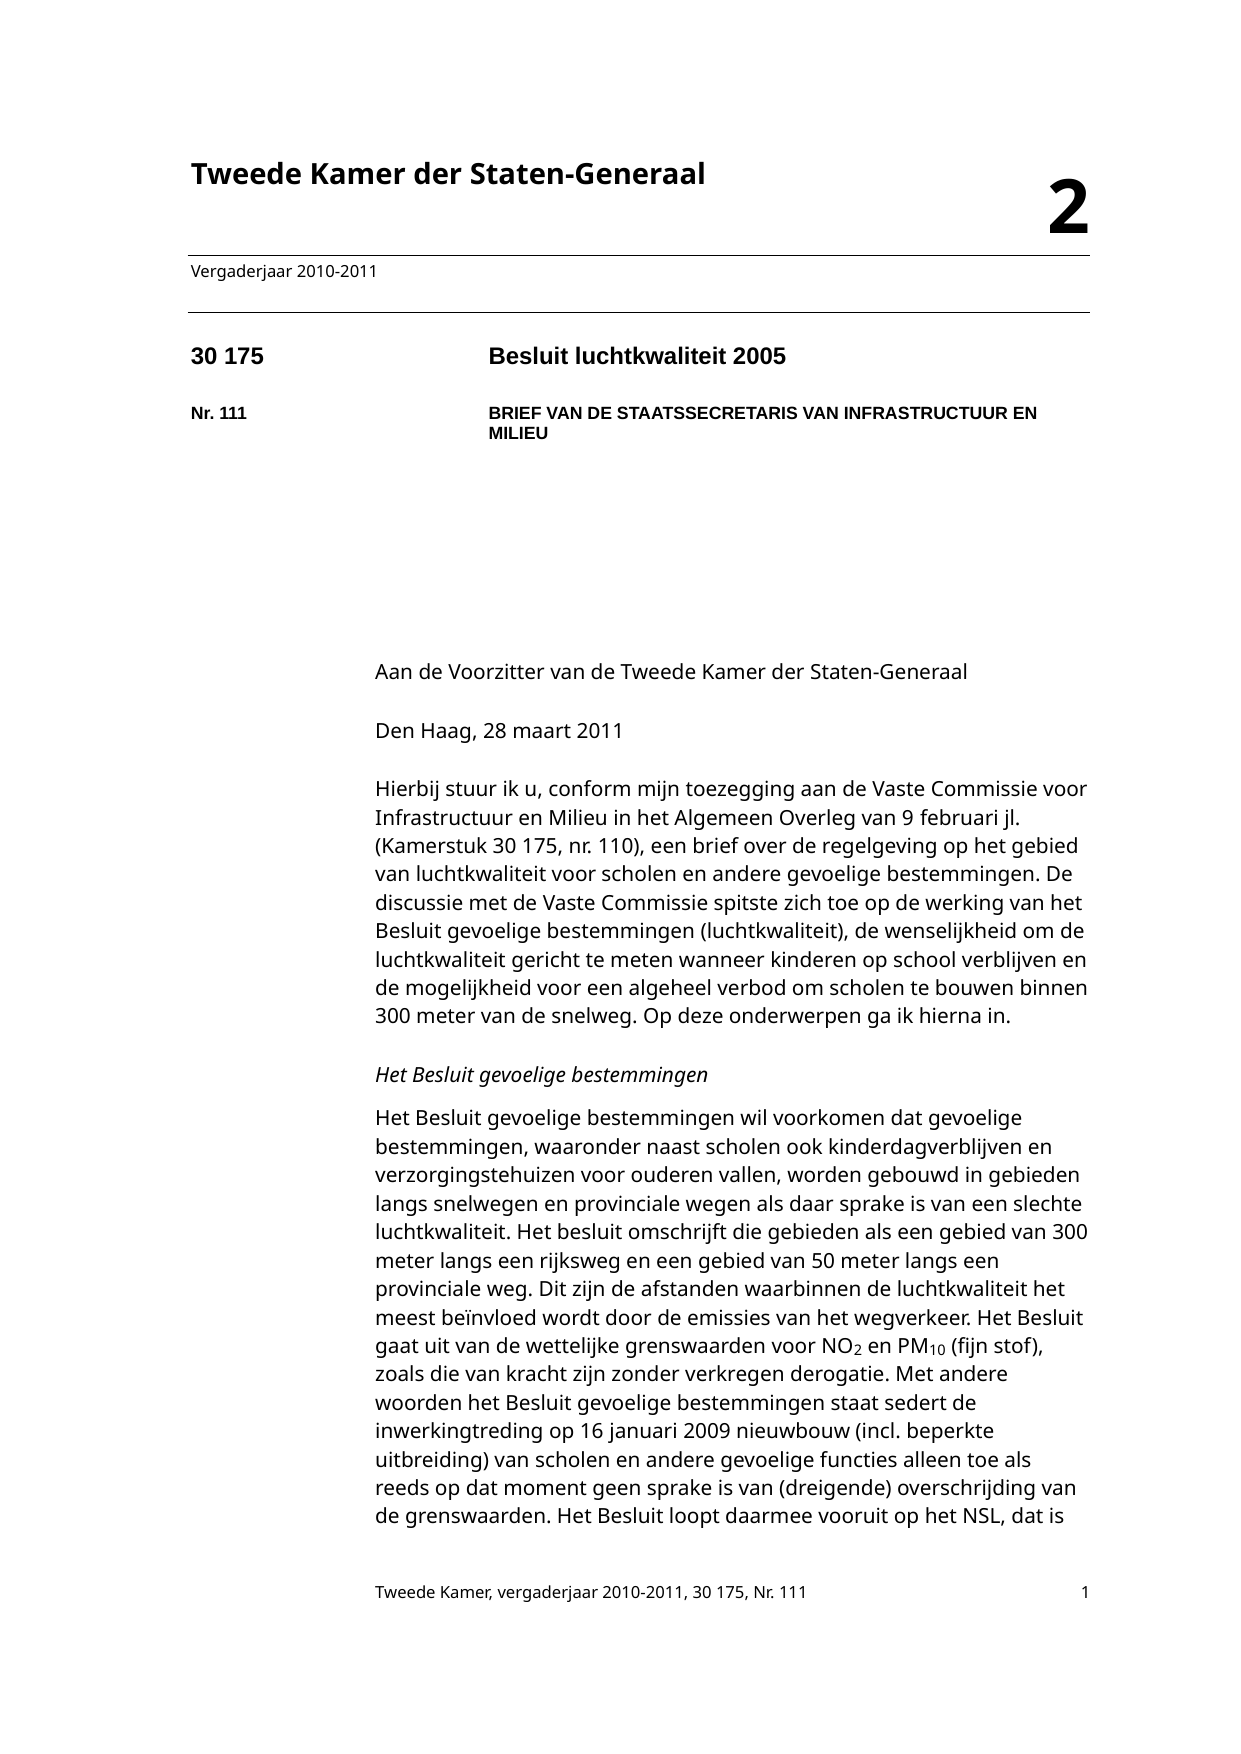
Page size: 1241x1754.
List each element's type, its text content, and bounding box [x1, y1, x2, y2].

table_cell BRIEF VAN DE STAATSSECRETARIS VAN INFRASTRUCTUUR EN MILIEU [485, 399, 1090, 539]
table_cell [188, 313, 485, 339]
text Den Haag, 28 maart 2011 [375, 716, 1090, 744]
table_cell Vergaderjaar 2010-2011 [188, 256, 485, 312]
table_header Tweede Kamer der Staten-Generaal [188, 150, 909, 255]
text Aan de Voorzitter van de Tweede Kamer der Staten-Generaal [375, 657, 1090, 686]
table_cell [485, 313, 1090, 339]
table_cell Nr. 111 [188, 399, 485, 539]
text Het Besluit gevoelige bestemmingen [375, 1060, 1090, 1088]
table_cell [485, 256, 1090, 312]
text Het Besluit gevoelige bestemmingen wil voorkomen dat gevoelige bestemmingen, waaronder naast scholen ook kinderdagverblijven en verzorgingstehuizen voor ouderen vallen, worden gebouwd in gebieden langs snelwegen en provinciale wegen als daar sprake is van een slechte luchtkwaliteit. Het besluit omschrijft die gebieden als een gebied van 300 meter langs een rijksweg en een gebied van 50 meter langs een provinciale weg. Dit zijn de afstanden waarbinnen de luchtkwaliteit het meest beïnvloed wordt door de emissies van het wegverkeer. Het Besluit gaat uit van de wettelijke grenswaarden voor NO2 en PM10 (fijn stof), zoals die van kracht zijn zonder verkregen derogatie. Met andere woorden het Besluit gevoelige bestemmingen staat sedert de inwerkingtreding op 16 januari 2009 nieuwbouw (incl. beperkte uitbreiding) van scholen en andere gevoelige functies alleen toe als reeds op dat moment geen sprake is van (dreigende) overschrijding van de grenswaarden. Het Besluit loopt daarmee vooruit op het NSL, dat is [375, 1103, 1090, 1530]
table_cell Besluit luchtkwaliteit 2005 [485, 339, 1090, 399]
table_header 2 [910, 150, 1090, 255]
table_cell 30 175 [188, 339, 485, 399]
text Hierbij stuur ik u, conform mijn toezegging aan de Vaste Commissie voor Infrastructuur en Milieu in het Algemeen Overleg van 9 februari jl. (Kamerstuk 30 175, nr. 110), een brief over de regelgeving op het gebied van luchtkwaliteit voor scholen en andere gevoelige bestemmingen. De discussie met de Vaste Commissie spitste zich toe op de werking van het Besluit gevoelige bestemmingen (luchtkwaliteit), de wenselijkheid om de luchtkwaliteit gericht te meten wanneer kinderen op school verblijven en de mogelijkheid voor een algeheel verbod om scholen te bouwen binnen 300 meter van de snelweg. Op deze onderwerpen ga ik hierna in. [375, 774, 1090, 1030]
